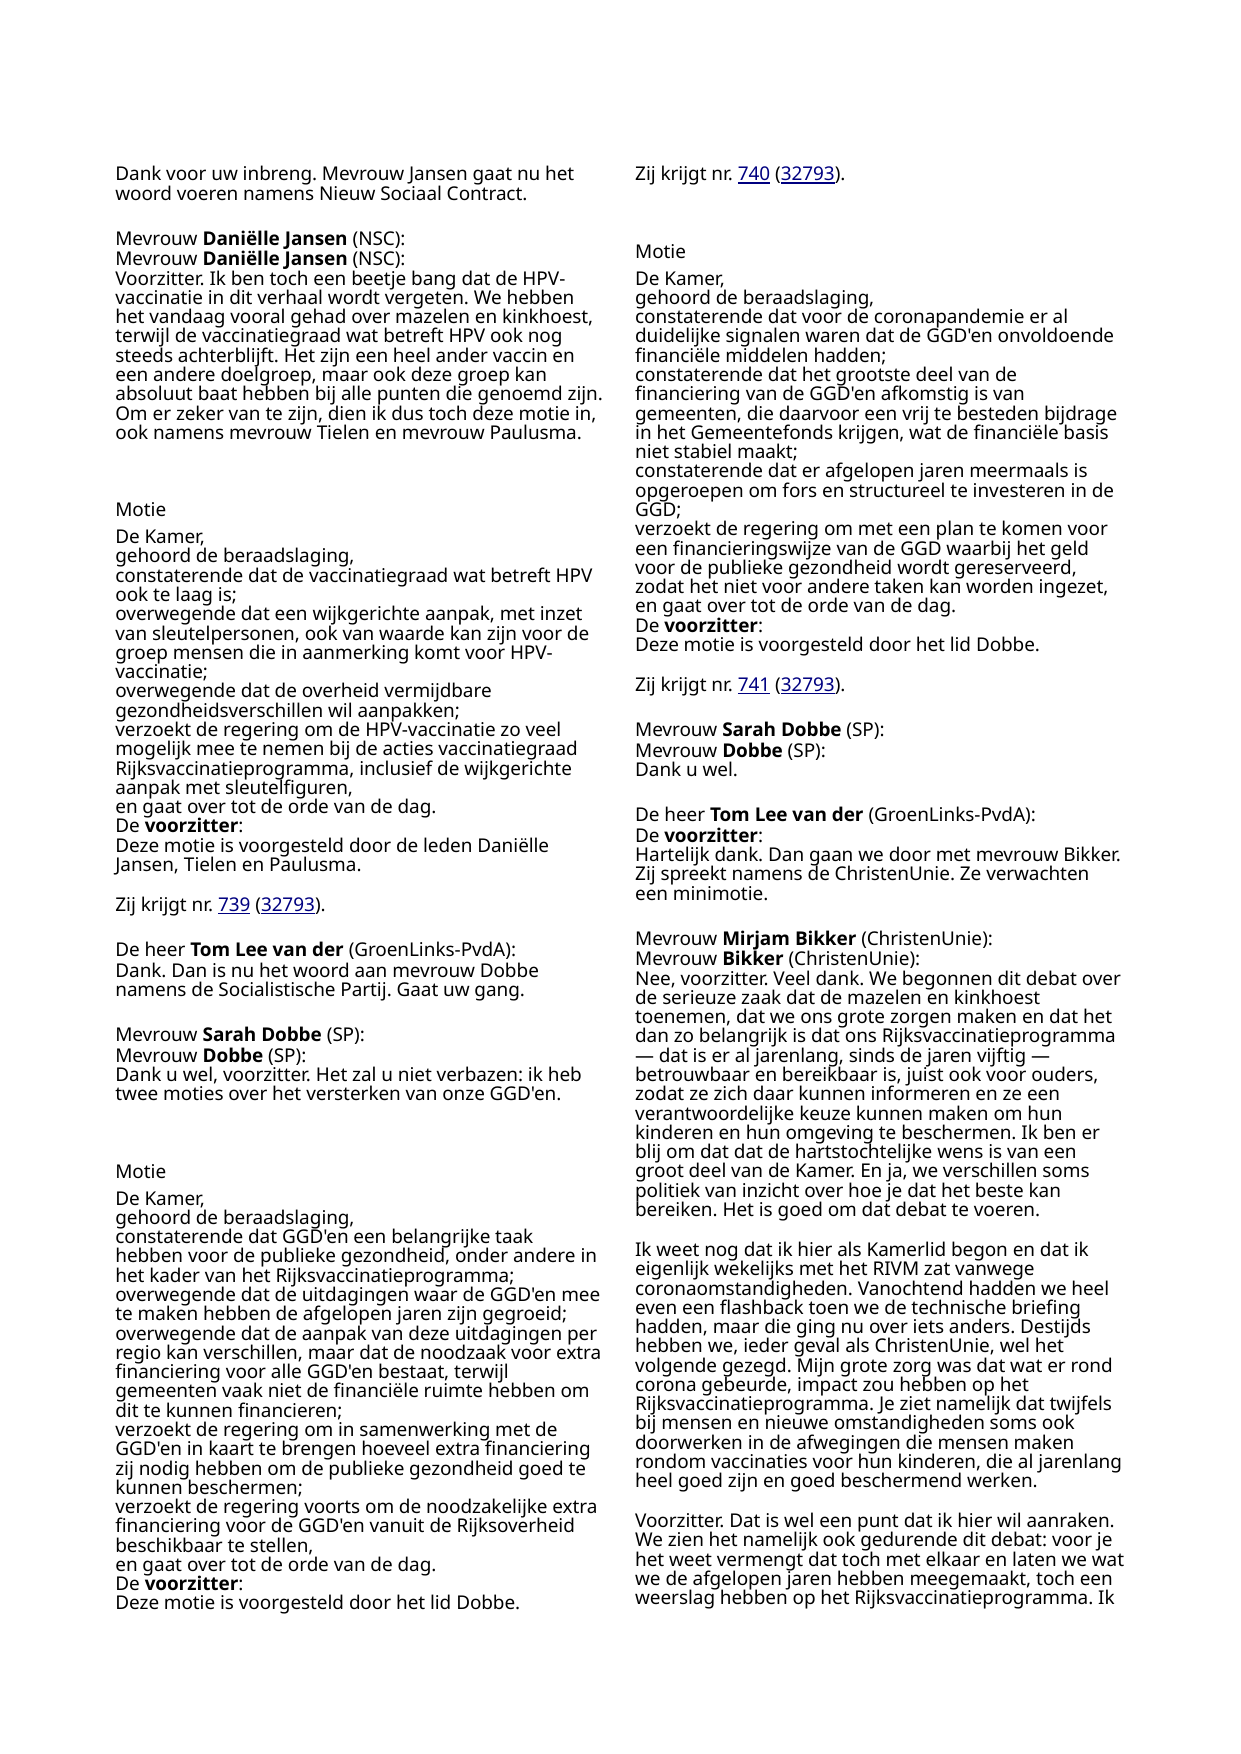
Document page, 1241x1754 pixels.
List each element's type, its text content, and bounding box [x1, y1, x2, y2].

text Mevrouw Bikker (ChristenUnie): [635, 950, 1125, 970]
text overwegende dat een wijkgerichte aanpak, met inzet van sleutelpersonen, ook van waarde kan zijn voor de groep mensen die in aanmerking komt voor HPV-vaccinatie; [115, 605, 605, 682]
text Mevrouw Daniëlle Jansen (NSC): [115, 225, 605, 250]
text Ik weet nog dat ik hier als Kamerlid begon en dat ik eigenlijk wekelijks met het RIVM zat vanwege coronaomstandigheden. Vanochtend hadden we heel even een flashback toen we de technische briefing hadden, maar die ging nu over iets anders. Destijds hebben we, ieder geval als ChristenUnie, wel het volgende gezegd. Mijn grote zorg was dat wat er rond corona gebeurde, impact zou hebben op het Rijksvaccinatieprogramma. Je ziet namelijk dat twijfels bij mensen en nieuwe omstandigheden soms ook doorwerken in de afwegingen die mensen maken rondom vaccinaties voor hun kinderen, die al jarenlang heel goed zijn en goed beschermend werken. [635, 1241, 1125, 1491]
text Dank voor uw inbreng. Mevrouw Jansen gaat nu het woord voeren namens Nieuw Sociaal Contract. [115, 165, 605, 204]
text Mevrouw Dobbe (SP): [115, 1047, 605, 1066]
text Zij krijgt nr. 740 (32793). [635, 165, 1125, 184]
text overwegende dat de aanpak van deze uitdagingen per regio kan verschillen, maar dat de noodzaak voor extra financiering voor alle GGD'en bestaat, terwijl gemeenten vaak niet de financiële ruimte hebben om dit te kunnen financieren; [115, 1324, 605, 1421]
text Motie [115, 1158, 605, 1184]
text Hartelijk dank. Dan gaan we door met mevrouw Bikker. Zij spreekt namens de ChristenUnie. Ze verwachten een minimotie. [635, 846, 1125, 904]
text De heer Tom Lee van der (GroenLinks-PvdA): [115, 936, 605, 962]
text Nee, voorzitter. Veel dank. We begonnen dit debat over de serieuze zaak dat de mazelen en kinkhoest toenemen, dat we ons grote zorgen maken en dat het dan zo belangrijk is dat ons Rijksvaccinatieprogramma — dat is er al jarenlang, sinds de jaren vijftig — betrouwbaar en bereikbaar is, juist ook voor ouders, zodat ze zich daar kunnen informeren en ze een verantwoordelijke keuze kunnen maken om hun kinderen en hun omgeving te beschermen. Ik ben er blij om dat dat de hartstochtelijke wens is van een groot deel van de Kamer. En ja, we verschillen soms politiek van inzicht over hoe je dat het beste kan bereiken. Het is goed om dat debat te voeren. [635, 970, 1125, 1220]
text Zij krijgt nr. 739 (32793). [115, 896, 605, 915]
text Motie [115, 497, 605, 522]
text Mevrouw Sarah Dobbe (SP): [635, 716, 1125, 742]
text De voorzitter: [635, 827, 1125, 846]
text Mevrouw Dobbe (SP): [635, 742, 1125, 761]
text en gaat over tot de orde van de dag. [115, 1556, 605, 1575]
text Voorzitter. Ik ben toch een beetje bang dat de HPV-vaccinatie in dit verhaal wordt vergeten. We hebben het vandaag vooral gehad over mazelen en kinkhoest, terwijl de vaccinatiegraad wat betreft HPV ook nog steeds achterblijft. Het zijn een heel ander vaccin en een andere doelgroep, maar ook deze groep kan absoluut baat hebben bij alle punten die genoemd zijn. Om er zeker van te zijn, dien ik dus toch deze motie in, ook namens mevrouw Tielen en mevrouw Paulusma. [115, 270, 605, 443]
text verzoekt de regering om met een plan te komen voor een financieringswijze van de GGD waarbij het geld voor de publieke gezondheid wordt gereserveerd, zodat het niet voor andere taken kan worden ingezet, [635, 520, 1125, 597]
text overwegende dat de uitdagingen waar de GGD'en mee te maken hebben de afgelopen jaren zijn gegroeid; [115, 1286, 605, 1324]
text Deze motie is voorgesteld door de leden Daniëlle Jansen, Tielen en Paulusma. [115, 837, 605, 875]
text De heer Tom Lee van der (GroenLinks-PvdA): [635, 801, 1125, 827]
text Mevrouw Mirjam Bikker (ChristenUnie): [635, 925, 1125, 950]
text Deze motie is voorgesteld door het lid Dobbe. [115, 1594, 605, 1614]
text Voorzitter. Dat is wel een punt dat ik hier wil aanraken. We zien het namelijk ook gedurende dit debat: voor je het weet vermengt dat toch met elkaar en laten we wat we de afgelopen jaren hebben meegemaakt, toch een weerslag hebben op het Rijksvaccinatieprogramma. Ik [635, 1512, 1125, 1608]
text en gaat over tot de orde van de dag. [635, 597, 1125, 617]
text De voorzitter: [115, 1575, 605, 1594]
text gehoord de beraadslaging, [635, 289, 1125, 308]
text De Kamer, [635, 270, 1125, 289]
text gehoord de beraadslaging, [115, 1209, 605, 1228]
text De voorzitter: [115, 817, 605, 837]
text De voorzitter: [635, 617, 1125, 636]
text De Kamer, [115, 528, 605, 547]
text constaterende dat het grootste deel van de financiering van de GGD'en afkomstig is van gemeenten, die daarvoor een vrij te besteden bijdrage in het Gemeentefonds krijgen, wat de financiële basis niet stabiel maakt; [635, 366, 1125, 462]
text gehoord de beraadslaging, [115, 547, 605, 567]
text en gaat over tot de orde van de dag. [115, 798, 605, 817]
text overwegende dat de overheid vermijdbare gezondheidsverschillen wil aanpakken; [115, 682, 605, 721]
text Dank u wel, voorzitter. Het zal u niet verbazen: ik heb twee moties over het versterken van onze GGD'en. [115, 1066, 605, 1104]
text Dank u wel. [635, 761, 1125, 780]
text Dank. Dan is nu het woord aan mevrouw Dobbe namens de Socialistische Partij. Gaat uw gang. [115, 962, 605, 1000]
text constaterende dat GGD'en een belangrijke taak hebben voor de publieke gezondheid, onder andere in het kader van het Rijksvaccinatieprogramma; [115, 1228, 605, 1286]
text Mevrouw Daniëlle Jansen (NSC): [115, 250, 605, 270]
text verzoekt de regering voorts om de noodzakelijke extra financiering voor de GGD'en vanuit de Rijksoverheid beschikbaar te stellen, [115, 1498, 605, 1556]
text verzoekt de regering om de HPV-vaccinatie zo veel mogelijk mee te nemen bij de acties vaccinatiegraad Rijksvaccinatieprogramma, inclusief de wijkgerichte aanpak met sleutelfiguren, [115, 721, 605, 798]
text De Kamer, [115, 1190, 605, 1209]
text verzoekt de regering om in samenwerking met de GGD'en in kaart te brengen hoeveel extra financiering zij nodig hebben om de publieke gezondheid goed te kunnen beschermen; [115, 1421, 605, 1498]
text Deze motie is voorgesteld door het lid Dobbe. [635, 636, 1125, 655]
text constaterende dat voor de coronapandemie er al duidelijke signalen waren dat de GGD'en onvoldoende financiële middelen hadden; [635, 308, 1125, 366]
text Mevrouw Sarah Dobbe (SP): [115, 1021, 605, 1047]
text constaterende dat er afgelopen jaren meermaals is opgeroepen om fors en structureel te investeren in de GGD; [635, 462, 1125, 520]
text Zij krijgt nr. 741 (32793). [635, 676, 1125, 695]
text Motie [635, 238, 1125, 264]
text constaterende dat de vaccinatiegraad wat betreft HPV ook te laag is; [115, 567, 605, 605]
